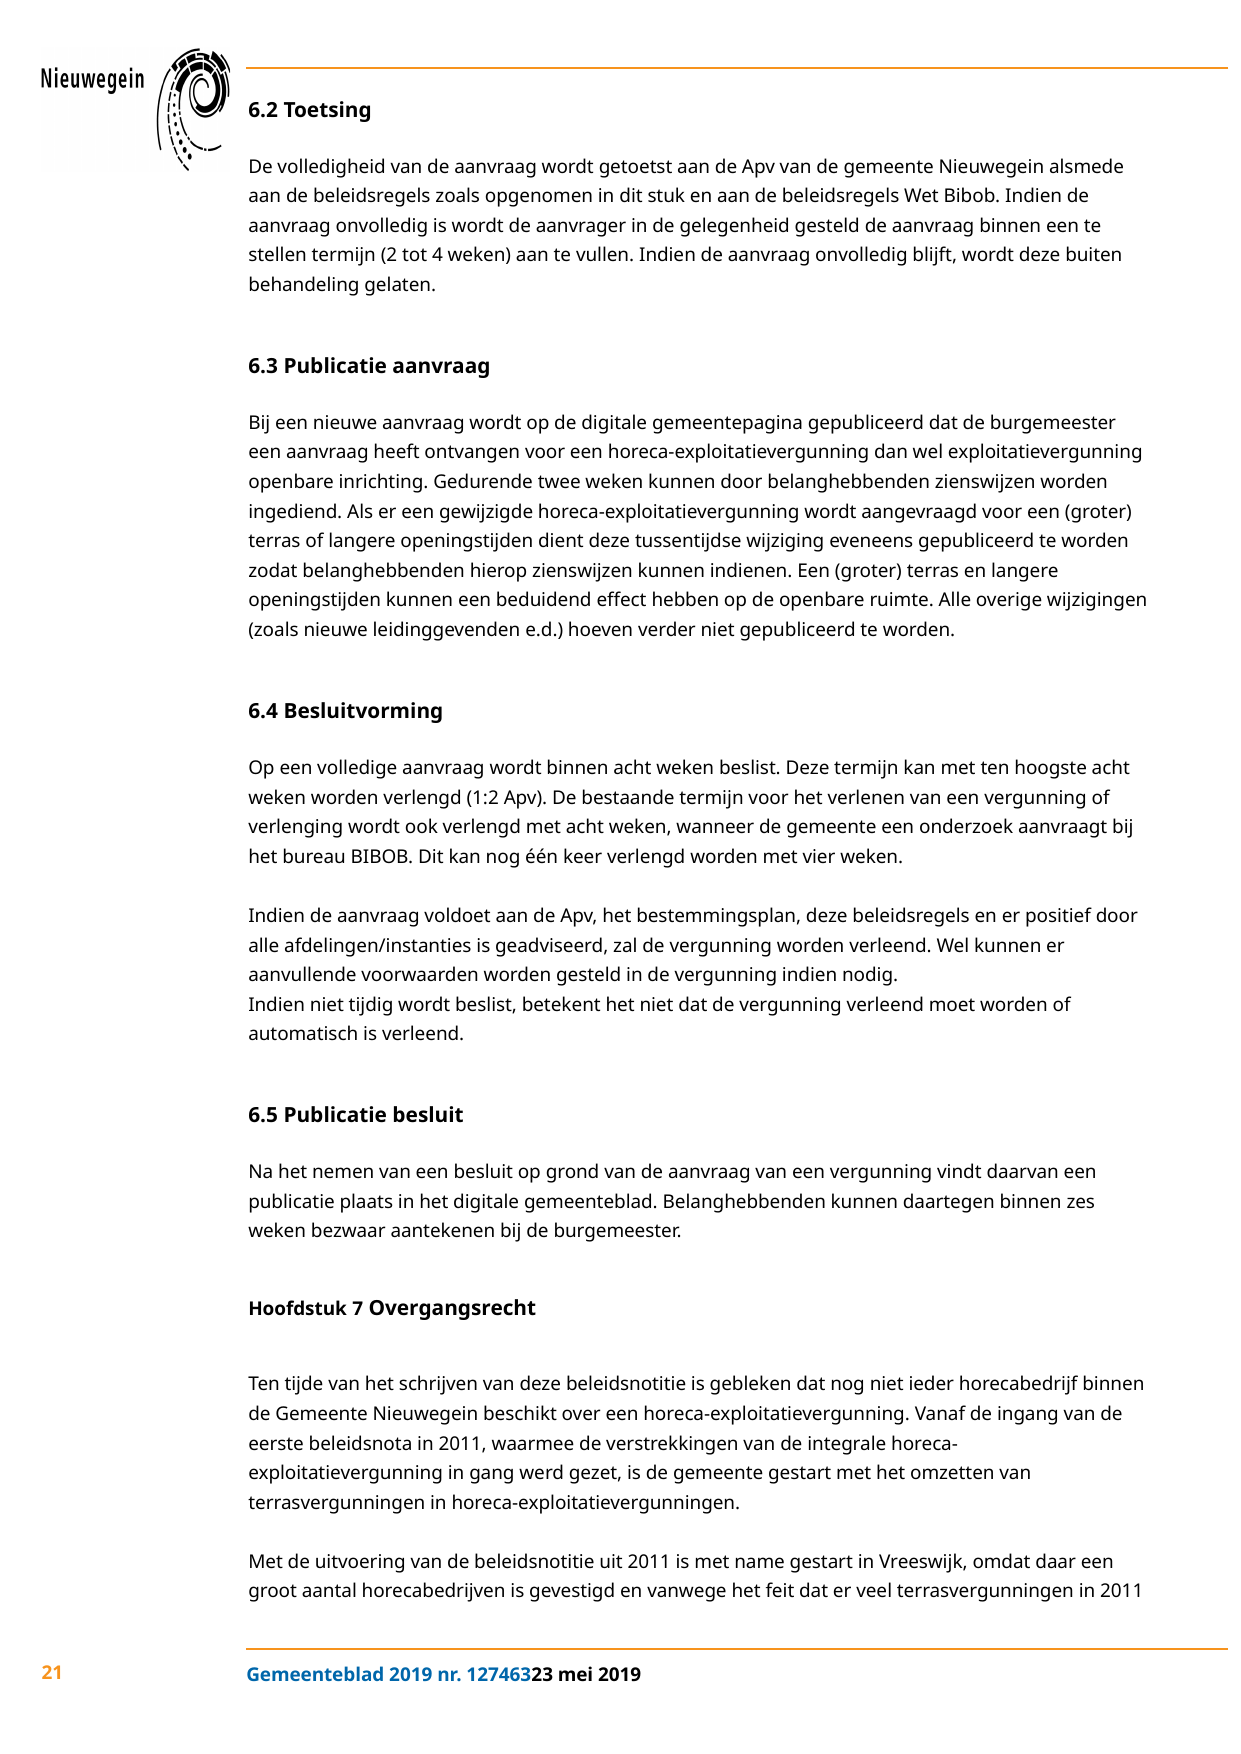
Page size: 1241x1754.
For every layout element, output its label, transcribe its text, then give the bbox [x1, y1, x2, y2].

text De volledigheid van de aanvraag wordt getoetst aan de Apv van de gemeente Nieuwegein alsmede aan de beleidsregels zoals opgenomen in dit stuk en aan de beleidsregels Wet Bibob. Indien de aanvraag onvolledig is wordt de aanvrager in de gelegenheid gesteld de aanvraag binnen een te stellen termijn (2 tot 4 weken) aan te vullen. Indien de aanvraag onvolledig blijft, wordt deze buiten behandeling gelaten. [248, 153, 1152, 297]
text Met de uitvoering van de beleidsnotitie uit 2011 is met name gestart in Vreeswijk, omdat daar een groot aantal horecabedrijven is gevestigd en vanwege het feit dat er veel terrasvergunningen in 2011 [248, 1548, 1152, 1603]
text Indien niet tijdig wordt beslist, betekent het niet dat de vergunning verleend moet worden of automatisch is verleend. [248, 991, 1152, 1046]
picture [41, 47, 231, 172]
text 6.4 Besluitvorming [248, 696, 1152, 725]
text Na het nemen van een besluit op grond van de aanvraag van een vergunning vindt daarvan een publicatie plaats in het digitale gemeenteblad. Belanghebbenden kunnen daartegen binnen zes weken bezwaar aantekenen bij de burgemeester. [248, 1158, 1152, 1243]
text Hoofdstuk 7 Overgangsrecht [248, 1293, 1152, 1321]
text Op een volledige aanvraag wordt binnen acht weken beslist. Deze termijn kan met ten hoogste acht weken worden verlengd (1:2 Apv). De bestaande termijn voor het verlenen van een vergunning of verlenging wordt ook verlengd met acht weken, wanneer de gemeente een onderzoek aanvraagt bij het bureau BIBOB. Dit kan nog één keer verlengd worden met vier weken. [248, 754, 1152, 869]
text 6.3 Publicatie aanvraag [248, 351, 1152, 379]
text Indien de aanvraag voldoet aan de Apv, het bestemmingsplan, deze beleidsregels en er positief door alle afdelingen/instanties is geadviseerd, zal de vergunning worden verleend. Wel kunnen er aanvullende voorwaarden worden gesteld in de vergunning indien nodig. [248, 902, 1152, 987]
text Ten tijde van het schrijven van deze beleidsnotitie is gebleken dat nog niet ieder horecabedrijf binnen de Gemeente Nieuwegein beschikt over een horeca-exploitatievergunning. Vanaf de ingang van de eerste beleidsnota in 2011, waarmee de verstrekkingen van de integrale horeca-exploitatievergunning in gang werd gezet, is de gemeente gestart met het omzetten van terrasvergunningen in horeca-exploitatievergunningen. [248, 1371, 1152, 1515]
text 6.5 Publicatie besluit [248, 1101, 1152, 1129]
text Bij een nieuwe aanvraag wordt op de digitale gemeentepagina gepubliceerd dat de burgemeester een aanvraag heeft ontvangen voor een horeca-exploitatievergunning dan wel exploitatievergunning openbare inrichting. Gedurende twee weken kunnen door belanghebbenden zienswijzen worden ingediend. Als er een gewijzigde horeca-exploitatievergunning wordt aangevraagd voor een (groter) terras of langere openingstijden dient deze tussentijdse wijziging eveneens gepubliceerd te worden zodat belanghebbenden hierop zienswijzen kunnen indienen. Een (groter) terras en langere openingstijden kunnen een beduidend effect hebben op de openbare ruimte. Alle overige wijzigingen (zoals nieuwe leidinggevenden e.d.) hoeven verder niet gepubliceerd te worden. [248, 409, 1152, 642]
text 6.2 Toetsing [248, 95, 1152, 123]
